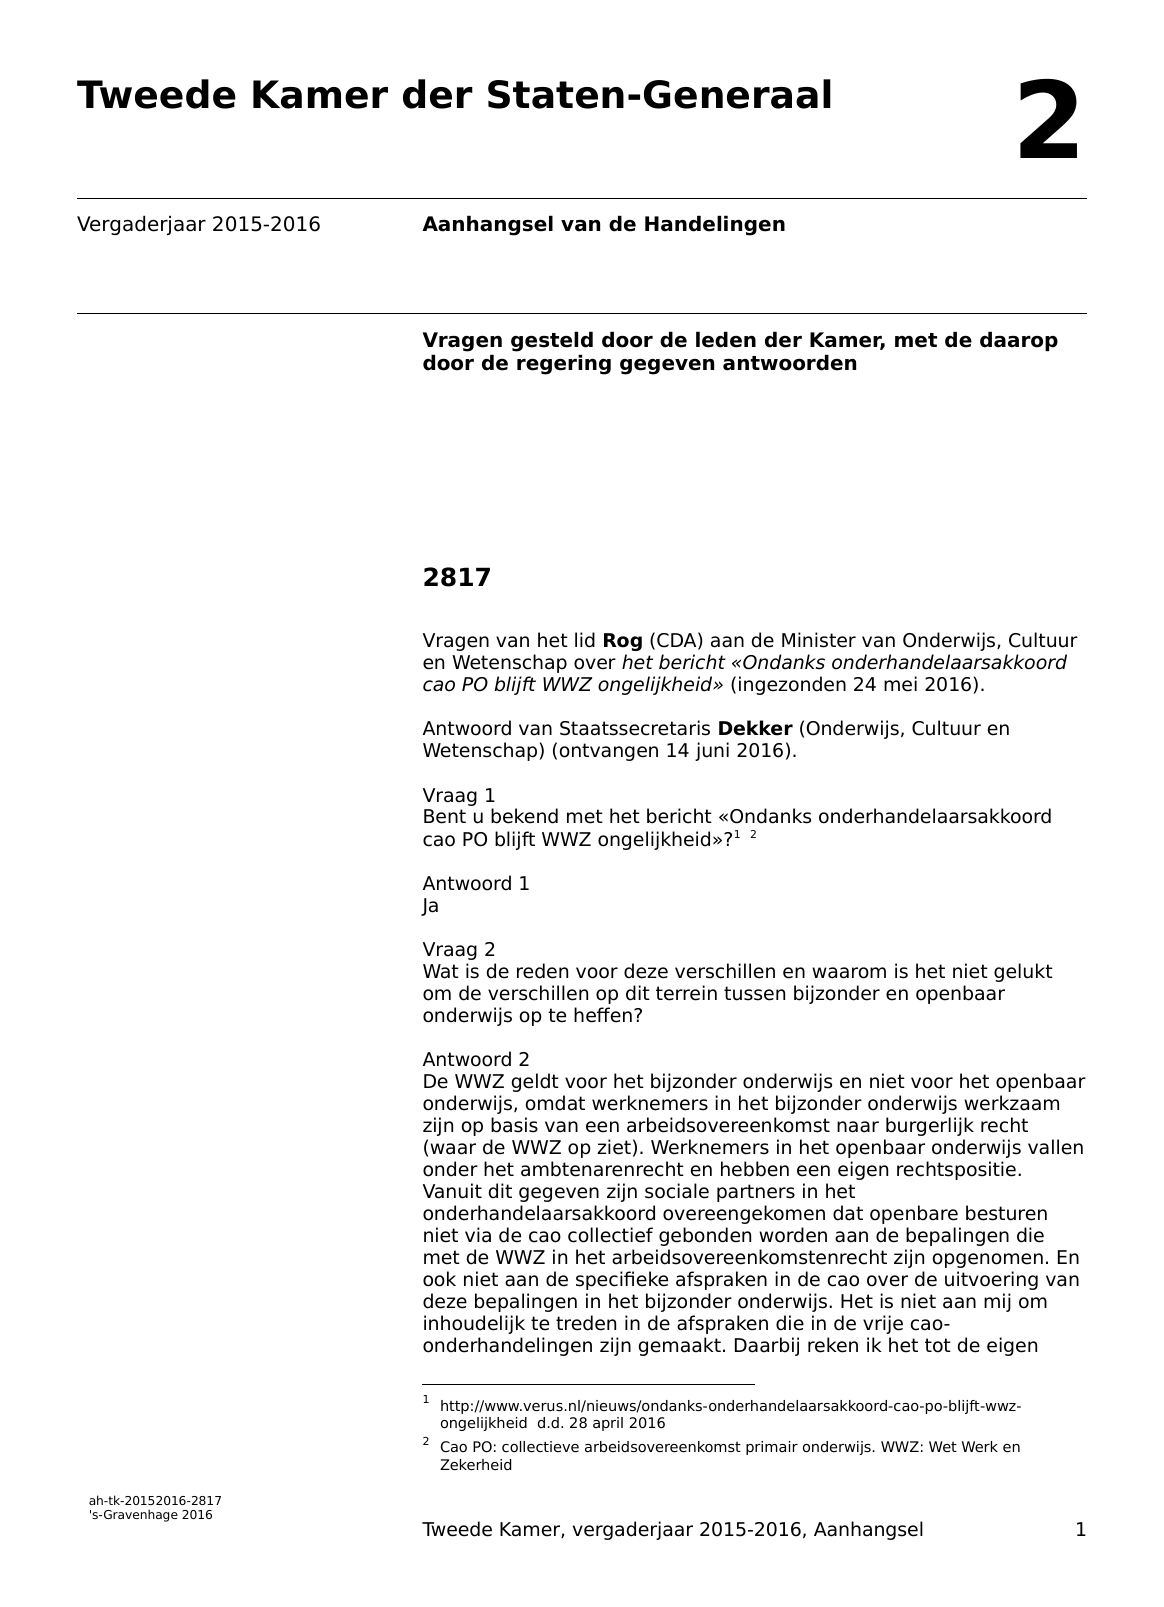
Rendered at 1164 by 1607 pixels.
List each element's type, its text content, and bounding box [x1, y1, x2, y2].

text De WWZ geldt voor het bijzonder onderwijs en niet voor het openbaar onderwijs, omdat werknemers in het bijzonder onderwijs werkzaam zijn op basis van een arbeidsovereenkomst naar burgerlijk recht (waar de WWZ op ziet). Werknemers in het openbaar onderwijs vallen onder het ambtenarenrecht en hebben een eigen rechtspositie. Vanuit dit gegeven zijn sociale partners in het onderhandelaarsakkoord overeengekomen dat openbare besturen niet via de cao collectief gebonden worden aan de bepalingen die met de WWZ in het arbeidsovereenkomstenrecht zijn opgenomen. En ook niet aan de specifieke afspraken in de cao over de uitvoering van deze bepalingen in het bijzonder onderwijs. Het is niet aan mij om inhoudelijk te treden in de afspraken die in de vrije cao-onderhandelingen zijn gemaakt. Daarbij reken ik het tot de eigen [422, 1071, 1087, 1357]
table_header Tweede Kamer der Staten-Generaal [77, 59, 886, 198]
text 2817 [422, 563, 1087, 592]
text Vraag 2 [422, 939, 1087, 961]
table_cell Vergaderjaar 2015-2016 [77, 199, 422, 313]
text Wat is de reden voor deze verschillen en waarom is het niet gelukt om de verschillen op dit terrein tussen bijzonder en openbaar onderwijs op te heffen? [422, 961, 1087, 1027]
text Vragen van het lid Rog (CDA) aan de Minister van Onderwijs, Cultuur en Wetenschap over het bericht «Ondanks onderhandelaarsakkoord cao PO blijft WWZ ongelijkheid» (ingezonden 24 mei 2016). [422, 630, 1087, 696]
text Bent u bekend met het bericht «Ondanks onderhandelaarsakkoord cao PO blijft WWZ ongelijkheid»? [422, 806, 1087, 850]
text ah-tk-20152016-2817 [88, 1494, 323, 1508]
text Ja [422, 894, 1087, 917]
table_cell Aanhangsel van de Handelingen [422, 199, 1087, 313]
text Vraag 1 [422, 784, 1087, 806]
text 's-Gravenhage 2016 [88, 1508, 323, 1522]
text http://www.verus.nl/nieuws/ondanks-onderhandelaarsakkoord-cao-po-blijft-wwz-ongelijkheid d.d. 28 april 2016 [422, 1393, 1087, 1432]
text Antwoord 1 [422, 873, 1087, 894]
text Antwoord van Staatssecretaris Dekker (Onderwijs, Cultuur en Wetenschap) (ontvangen 14 juni 2016). [422, 718, 1087, 762]
table_cell [77, 314, 422, 375]
table_cell Vragen gesteld door de leden der Kamer, met de daarop door de regering gegeven antwoorden [422, 314, 1087, 375]
text Antwoord 2 [422, 1049, 1087, 1071]
text Cao PO: collectieve arbeidsovereenkomst primair onderwijs. WWZ: Wet Werk en Zekerheid [422, 1435, 1087, 1474]
table_header 2 [886, 59, 1087, 198]
